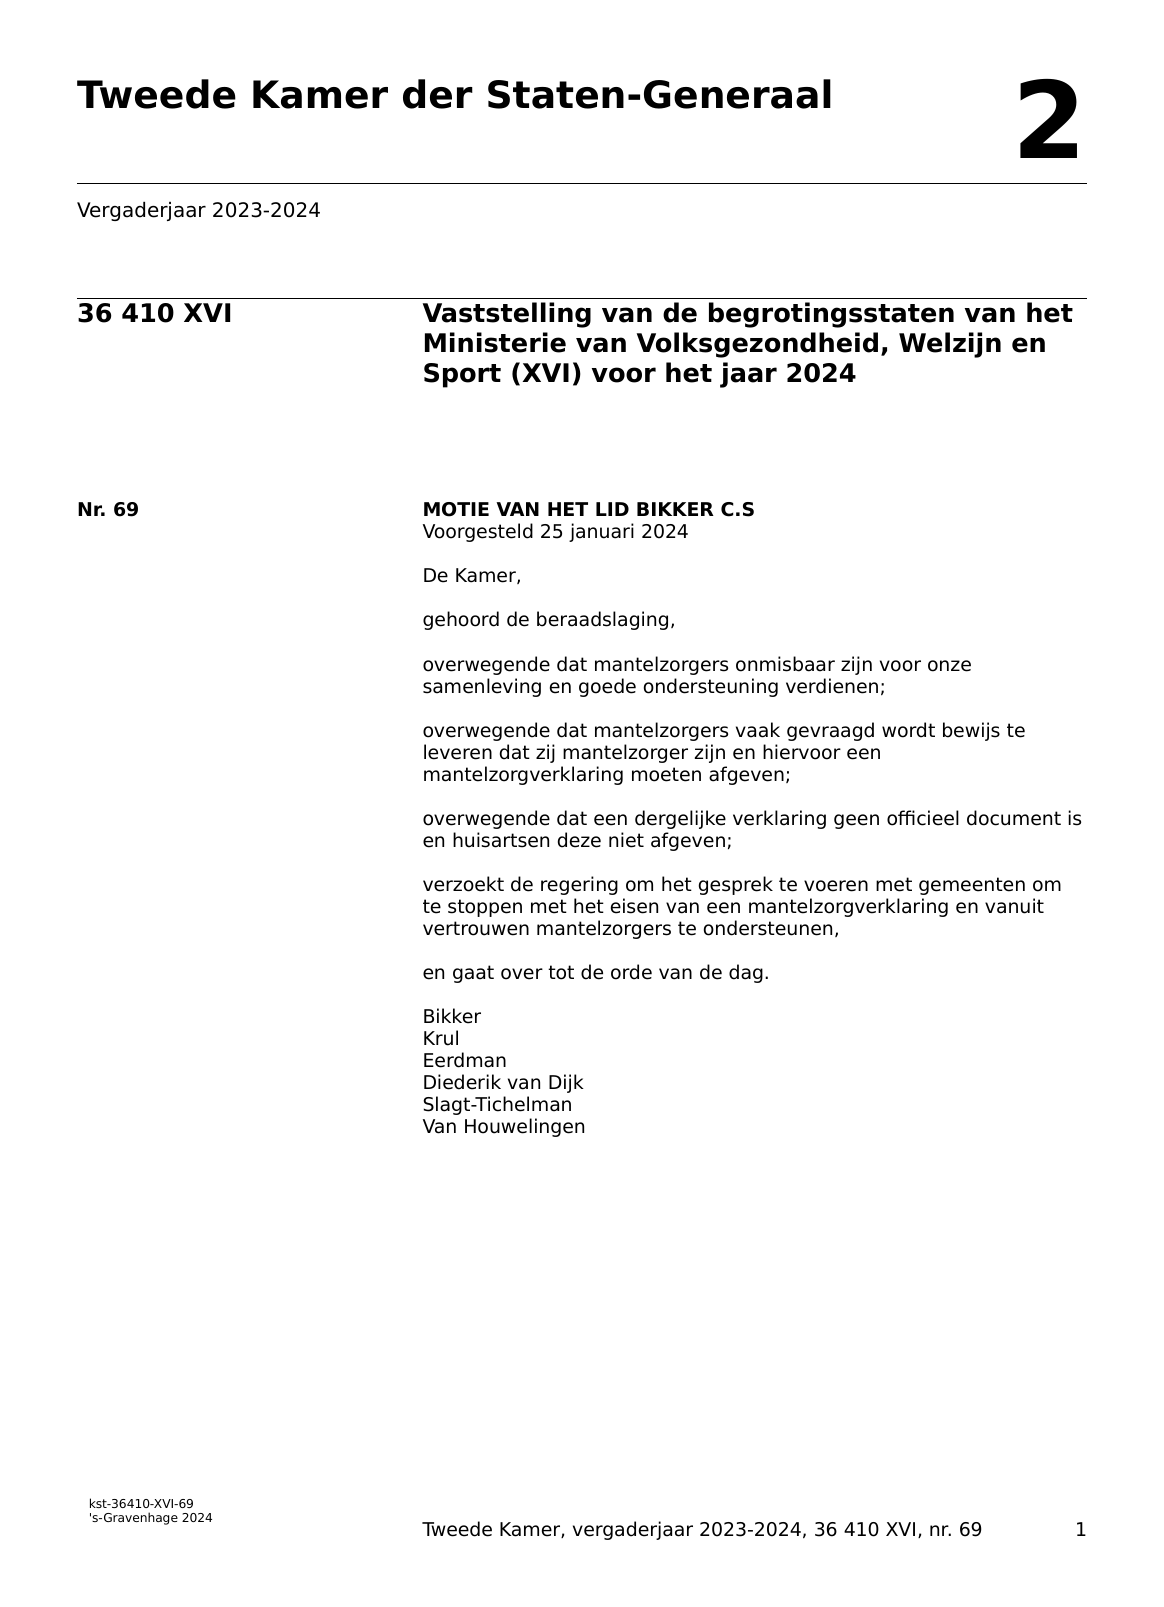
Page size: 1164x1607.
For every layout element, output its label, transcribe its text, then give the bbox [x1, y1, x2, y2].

subtitle 36 410 XVI Vaststelling van de begrotingsstaten van het Ministerie van Volksgezondheid, Welzijn en Sport (XVI) voor het jaar 2024 [77, 299, 1087, 388]
table_cell Vergaderjaar 2023-2024 [77, 184, 1087, 298]
table_header Tweede Kamer der Staten-Generaal [77, 59, 886, 183]
text Voorgesteld 25 januari 2024 [422, 521, 1087, 543]
text en gaat over tot de orde van de dag. [422, 962, 1087, 984]
text gehoord de beraadslaging, [422, 609, 1087, 631]
text Van Houwelingen [422, 1116, 1087, 1138]
text Diederik van Dijk [422, 1072, 1087, 1094]
text Eerdman [422, 1050, 1087, 1072]
text overwegende dat mantelzorgers vaak gevraagd wordt bewijs te leveren dat zij mantelzorger zijn en hiervoor een mantelzorgverklaring moeten afgeven; [422, 720, 1087, 786]
text 's-Gravenhage 2024 [88, 1511, 323, 1525]
subtitle Nr. 69 MOTIE VAN HET LID BIKKER C.S [77, 499, 1087, 521]
text verzoekt de regering om het gesprek te voeren met gemeenten om te stoppen met het eisen van een mantelzorgverklaring en vanuit vertrouwen mantelzorgers te ondersteunen, [422, 874, 1087, 940]
text kst-36410-XVI-69 [88, 1497, 323, 1511]
table_header 2 [886, 59, 1087, 183]
text Slagt-Tichelman [422, 1094, 1087, 1116]
text Krul [422, 1028, 1087, 1050]
text De Kamer, [422, 565, 1087, 587]
text Bikker [422, 1006, 1087, 1028]
text overwegende dat een dergelijke verklaring geen officieel document is en huisartsen deze niet afgeven; [422, 808, 1087, 852]
text overwegende dat mantelzorgers onmisbaar zijn voor onze samenleving en goede ondersteuning verdienen; [422, 653, 1087, 697]
